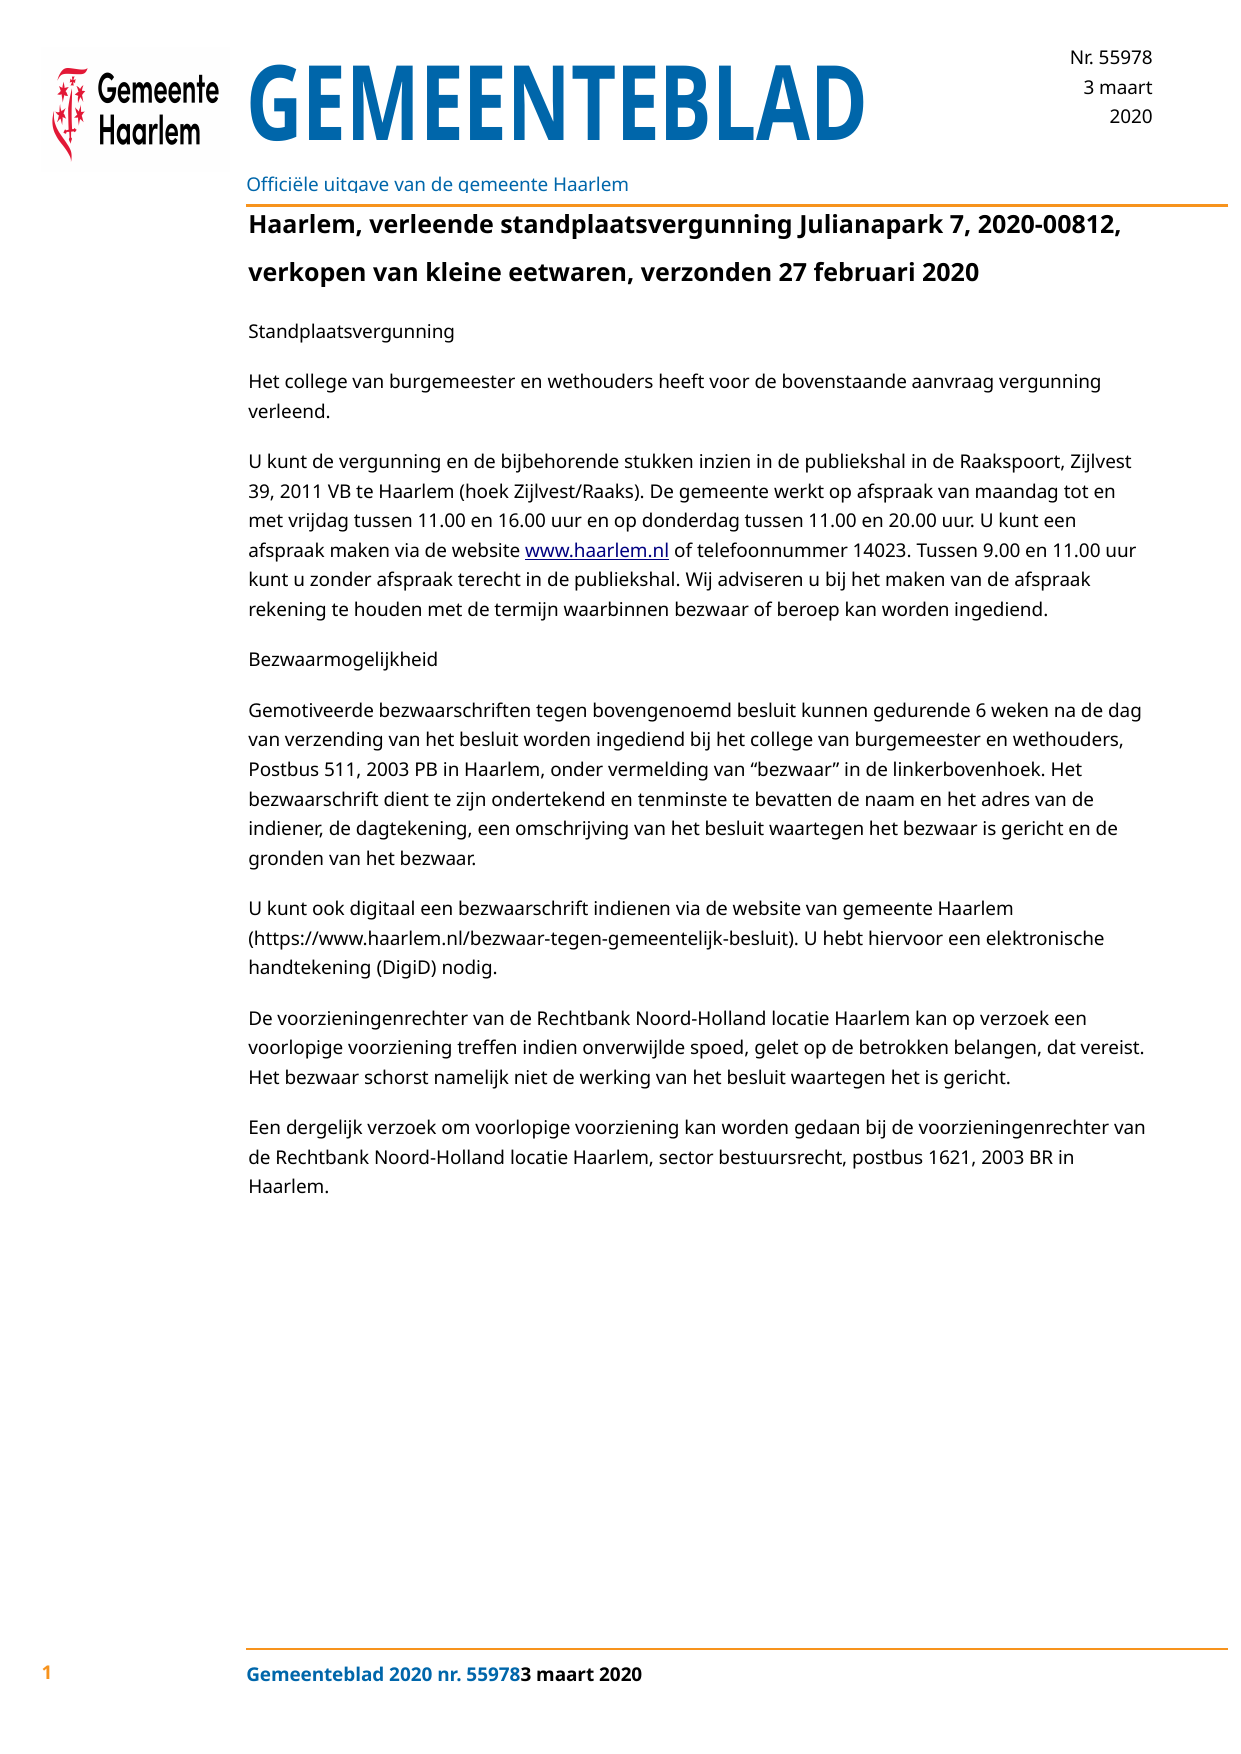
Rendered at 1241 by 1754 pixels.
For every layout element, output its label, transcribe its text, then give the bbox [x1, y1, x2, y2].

text De voorzieningenrechter van de Rechtbank Noord-Holland locatie Haarlem kan op verzoek een voorlopige voorziening treffen indien onverwijlde spoed, gelet op de betrokken belangen, dat vereist. Het bezwaar schorst namelijk niet de werking van het besluit waartegen het is gericht. [248, 1005, 1152, 1090]
text Bezwaarmogelijkheid [248, 647, 1152, 672]
text Haarlem, verleende standplaatsvergunning Julianapark 7, 2020-00812, verkopen van kleine eetwaren, verzonden 27 februari 2020 [248, 207, 1152, 288]
picture [41, 47, 231, 172]
text Standplaatsvergunning [248, 318, 1152, 344]
text U kunt de vergunning en de bijbehorende stukken inzien in de publiekshal in de Raakspoort, Zijlvest 39, 2011 VB te Haarlem (hoek Zijlvest/Raaks). De gemeente werkt op afspraak van maandag tot en met vrijdag tussen 11.00 en 16.00 uur en op donderdag tussen 11.00 en 20.00 uur. U kunt een afspraak maken via de website www.haarlem.nl of telefoonnummer 14023. Tussen 9.00 en 11.00 uur kunt u zonder afspraak terecht in de publiekshal. Wij adviseren u bij het maken van de afspraak rekening te houden met de termijn waarbinnen bezwaar of beroep kan worden ingediend. [248, 448, 1152, 622]
text U kunt ook digitaal een bezwaarschrift indienen via de website van gemeente Haarlem (https://www.haarlem.nl/bezwaar-tegen-gemeentelijk-besluit). U hebt hiervoor een elektronische handtekening (DigiD) nodig. [248, 895, 1152, 980]
text Gemotiveerde bezwaarschriften tegen bovengenoemd besluit kunnen gedurende 6 weken na de dag van verzending van het besluit worden ingediend bij het college van burgemeester en wethouders, Postbus 511, 2003 PB in Haarlem, onder vermelding van “bezwaar” in de linkerbovenhoek. Het bezwaarschrift dient te zijn ondertekend en tenminste te bevatten de naam en het adres van de indiener, de dagtekening, een omschrijving van het besluit waartegen het bezwaar is gericht en de gronden van het bezwaar. [248, 697, 1152, 871]
text Het college van burgemeester en wethouders heeft voor de bovenstaande aanvraag vergunning verleend. [248, 368, 1152, 424]
text Een dergelijk verzoek om voorlopige voorziening kan worden gedaan bij de voorzieningenrechter van de Rechtbank Noord-Holland locatie Haarlem, sector bestuursrecht, postbus 1621, 2003 BR in Haarlem. [248, 1114, 1152, 1199]
